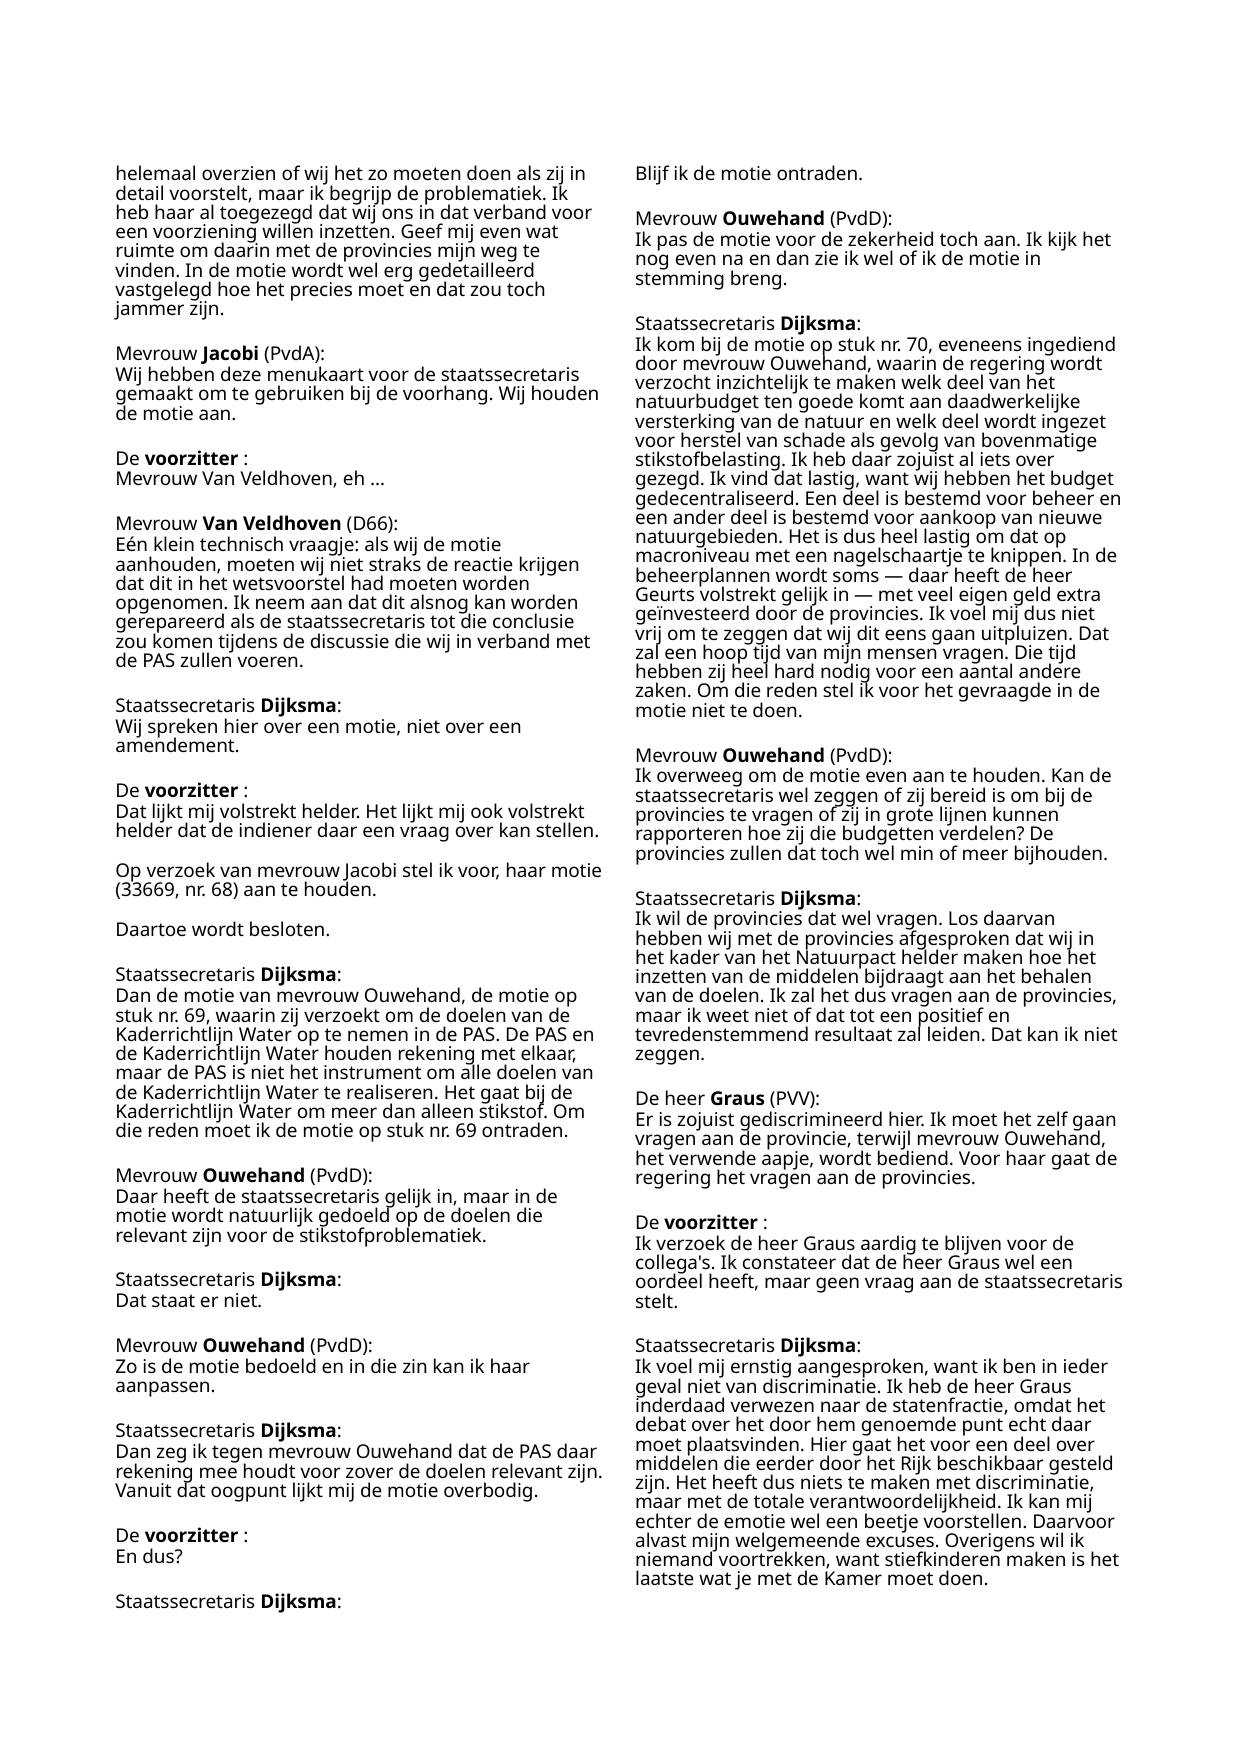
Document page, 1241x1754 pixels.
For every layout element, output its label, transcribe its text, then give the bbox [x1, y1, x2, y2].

text Mevrouw Van Veldhoven, eh … [115, 470, 605, 490]
text Dat staat er niet. [115, 1292, 605, 1312]
text helemaal overzien of wij het zo moeten doen als zij in detail voorstelt, maar ik begrijp de problematiek. Ik heb haar al toegezegd dat wij ons in dat verband voor een voorziening willen inzetten. Geef mij even wat ruimte om daarin met de provincies mijn weg te vinden. In de motie wordt wel erg gedetailleerd vastgelegd hoe het precies moet en dat zou toch jammer zijn. [115, 165, 605, 319]
text De voorzitter : [115, 777, 605, 803]
text Dan de motie van mevrouw Ouwehand, de motie op stuk nr. 69, waarin zij verzoekt om de doelen van de Kaderrichtlijn Water op te nemen in de PAS. De PAS en de Kaderrichtlijn Water houden rekening met elkaar, maar de PAS is niet het instrument om alle doelen van de Kaderrichtlijn Water te realiseren. Het gaat bij de Kaderrichtlijn Water om meer dan alleen stikstof. Om die reden moet ik de motie op stuk nr. 69 ontraden. [115, 987, 605, 1141]
text De heer Graus (PVV): [635, 1085, 1125, 1111]
text De voorzitter : [635, 1209, 1125, 1235]
text Staatssecretaris Dijksma: [115, 1588, 605, 1613]
text Staatssecretaris Dijksma: [115, 962, 605, 987]
text Staatssecretaris Dijksma: [115, 1418, 605, 1443]
text De voorzitter : [115, 445, 605, 470]
text Mevrouw Ouwehand (PvdD): [635, 205, 1125, 231]
text Ik verzoek de heer Graus aardig te blijven voor de collega's. Ik constateer dat de heer Graus wel een oordeel heeft, maar geen vraag aan de staatssecretaris stelt. [635, 1235, 1125, 1312]
text Staatssecretaris Dijksma: [115, 1267, 605, 1292]
text Ik wil de provincies dat wel vragen. Los daarvan hebben wij met de provincies afgesproken dat wij in het kader van het Natuurpact helder maken hoe het inzetten van de middelen bijdraagt aan het behalen van de doelen. Ik zal het dus vragen aan de provincies, maar ik weet niet of dat tot een positief en tevredenstemmend resultaat zal leiden. Dat kan ik niet zeggen. [635, 910, 1125, 1064]
text Mevrouw Van Veldhoven (D66): [115, 511, 605, 536]
text Mevrouw Ouwehand (PvdD): [635, 742, 1125, 767]
text De voorzitter : [115, 1522, 605, 1548]
text En dus? [115, 1548, 605, 1567]
text Daar heeft de staatssecretaris gelijk in, maar in de motie wordt natuurlijk gedoeld op de doelen die relevant zijn voor de stikstofproblematiek. [115, 1188, 605, 1246]
text Dat lijkt mij volstrekt helder. Het lijkt mij ook volstrekt helder dat de indiener daar een vraag over kan stellen. [115, 803, 605, 841]
text Er is zojuist gediscrimineerd hier. Ik moet het zelf gaan vragen aan de provincie, terwijl mevrouw Ouwehand, het verwende aapje, wordt bediend. Voor haar gaat de regering het vragen aan de provincies. [635, 1111, 1125, 1188]
text Op verzoek van mevrouw Jacobi stel ik voor, haar motie (33669, nr. 68) aan te houden. [115, 862, 605, 901]
text Ik overweeg om de motie even aan te houden. Kan de staatssecretaris wel zeggen of zij bereid is om bij de provincies te vragen of zij in grote lijnen kunnen rapporteren hoe zij die budgetten verdelen? De provincies zullen dat toch wel min of meer bijhouden. [635, 767, 1125, 864]
text Wij hebben deze menukaart voor de staatssecretaris gemaakt om te gebruiken bij de voorhang. Wij houden de motie aan. [115, 366, 605, 424]
text Daartoe wordt besloten. [115, 921, 605, 941]
text Staatssecretaris Dijksma: [635, 1333, 1125, 1358]
text Wij spreken hier over een motie, niet over een amendement. [115, 718, 605, 756]
text Ik kom bij de motie op stuk nr. 70, eveneens ingediend door mevrouw Ouwehand, waarin de regering wordt verzocht inzichtelijk te maken welk deel van het natuurbudget ten goede komt aan daadwerkelijke versterking van de natuur en welk deel wordt ingezet voor herstel van schade als gevolg van bovenmatige stikstofbelasting. Ik heb daar zojuist al iets over gezegd. Ik vind dat lastig, want wij hebben het budget gedecentraliseerd. Een deel is bestemd voor beheer en een ander deel is bestemd voor aankoop van nieuwe natuurgebieden. Het is dus heel lastig om dat op macroniveau met een nagelschaartje te knippen. In de beheerplannen wordt soms — daar heeft de heer Geurts volstrekt gelijk in — met veel eigen geld extra geïnvesteerd door de provincies. Ik voel mij dus niet vrij om te zeggen dat wij dit eens gaan uitpluizen. Dat zal een hoop tijd van mijn mensen vragen. Die tijd hebben zij heel hard nodig voor een aantal andere zaken. Om die reden stel ik voor het gevraagde in de motie niet te doen. [635, 336, 1125, 721]
text Staatssecretaris Dijksma: [635, 885, 1125, 910]
text Blijf ik de motie ontraden. [635, 165, 1125, 184]
text Ik pas de motie voor de zekerheid toch aan. Ik kijk het nog even na en dan zie ik wel of ik de motie in stemming breng. [635, 231, 1125, 289]
text Mevrouw Jacobi (PvdA): [115, 340, 605, 366]
text Dan zeg ik tegen mevrouw Ouwehand dat de PAS daar rekening mee houdt voor zover de doelen relevant zijn. Vanuit dat oogpunt lijkt mij de motie overbodig. [115, 1443, 605, 1501]
text Zo is de motie bedoeld en in die zin kan ik haar aanpassen. [115, 1358, 605, 1397]
text Mevrouw Ouwehand (PvdD): [115, 1332, 605, 1358]
text Eén klein technisch vraagje: als wij de motie aanhouden, moeten wij niet straks de reactie krijgen dat dit in het wetsvoorstel had moeten worden opgenomen. Ik neem aan dat dit alsnog kan worden gerepareerd als de staatssecretaris tot die conclusie zou komen tijdens de discussie die wij in verband met de PAS zullen voeren. [115, 536, 605, 671]
text Staatssecretaris Dijksma: [635, 310, 1125, 336]
text Staatssecretaris Dijksma: [115, 692, 605, 718]
text Mevrouw Ouwehand (PvdD): [115, 1162, 605, 1188]
text Ik voel mij ernstig aangesproken, want ik ben in ieder geval niet van discriminatie. Ik heb de heer Graus inderdaad verwezen naar de statenfractie, omdat het debat over het door hem genoemde punt echt daar moet plaatsvinden. Hier gaat het voor een deel over middelen die eerder door het Rijk beschikbaar gesteld zijn. Het heeft dus niets te maken met discriminatie, maar met de totale verantwoordelijkheid. Ik kan mij echter de emotie wel een beetje voorstellen. Daarvoor alvast mijn welgemeende excuses. Overigens wil ik niemand voortrekken, want stiefkinderen maken is het laatste wat je met de Kamer moet doen. [635, 1358, 1125, 1590]
